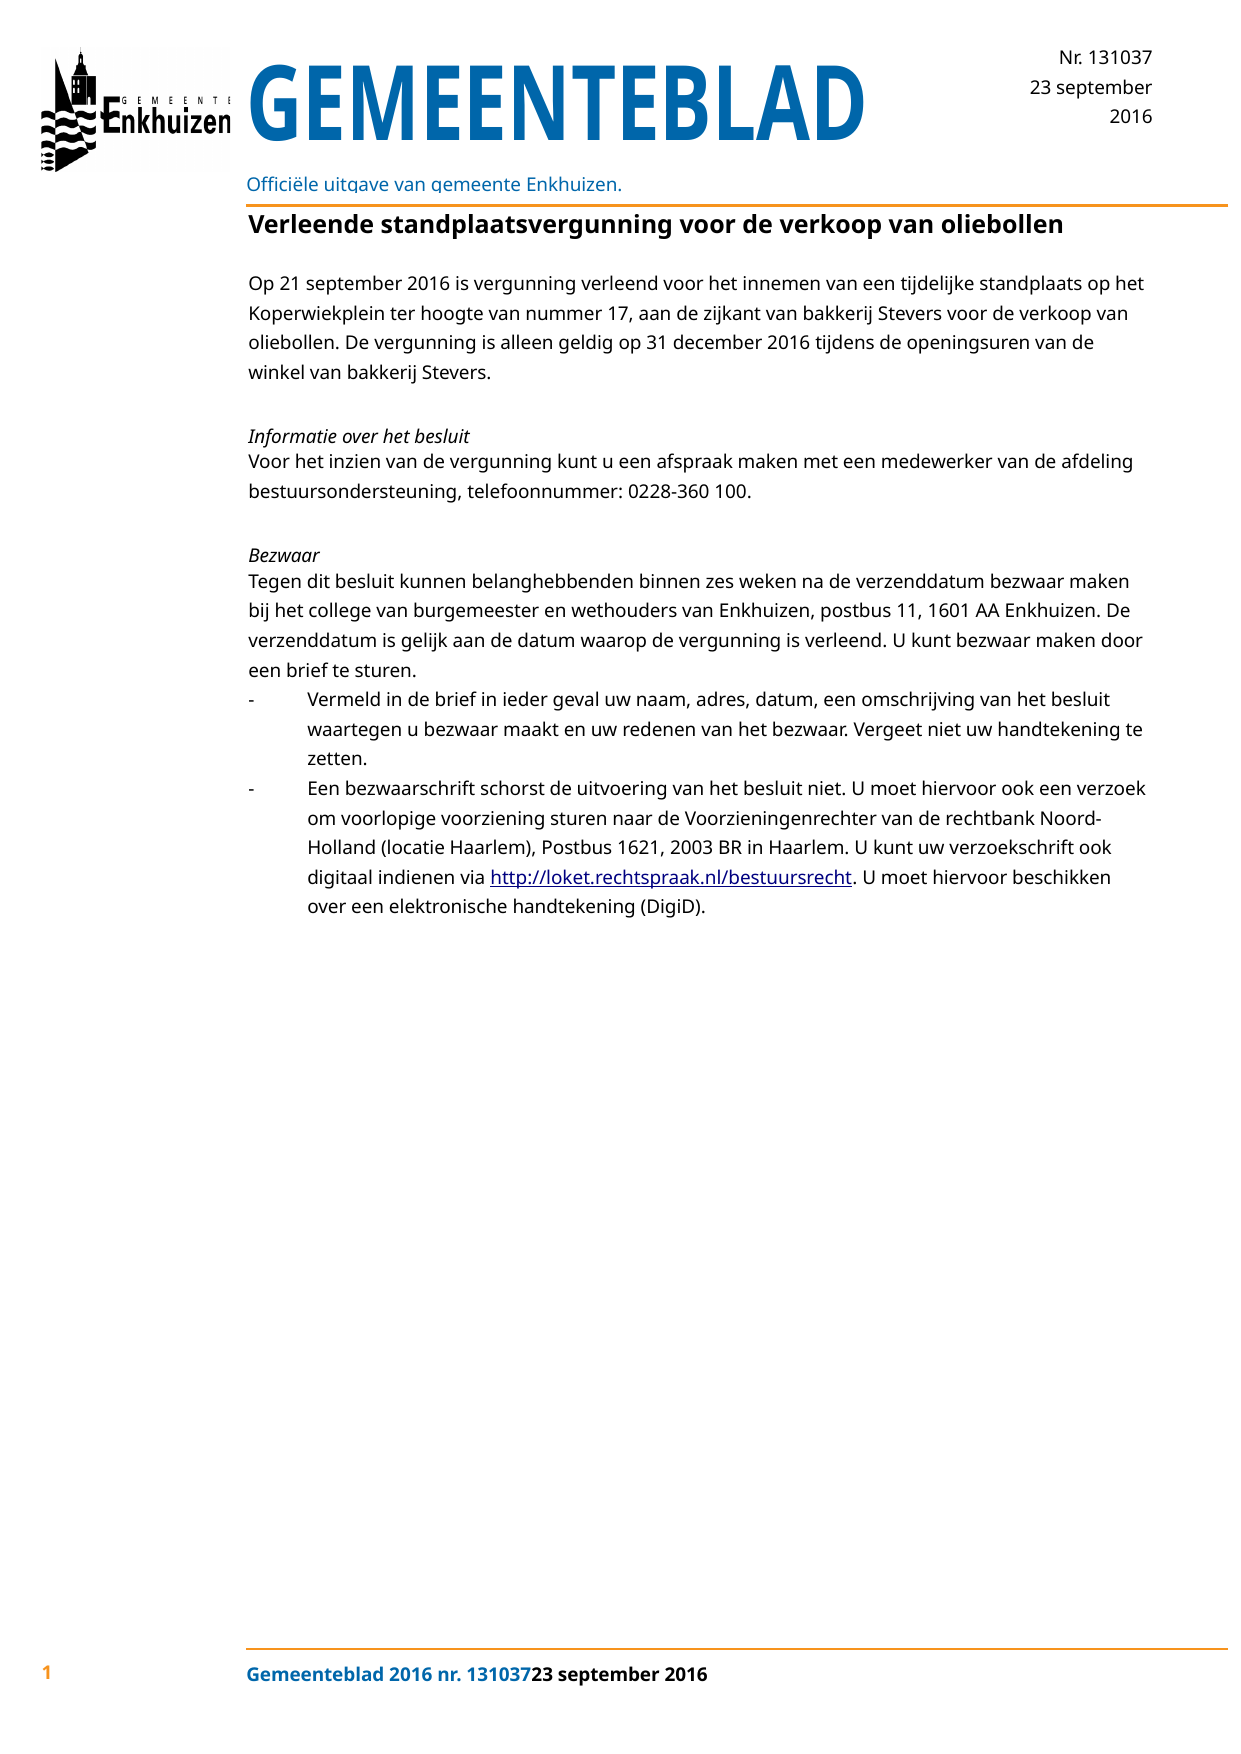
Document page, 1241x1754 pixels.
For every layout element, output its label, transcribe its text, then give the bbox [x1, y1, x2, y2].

text Bezwaar [248, 542, 1152, 568]
text Informatie over het besluit [248, 423, 1152, 449]
list Een bezwaarschrift schorst de uitvoering van het besluit niet. U moet hiervoor ook een verzoek om voorlopige voorziening sturen naar de Voorzieningenrechter van de rechtbank Noord-Holland (locatie Haarlem), Postbus 1621, 2003 BR in Haarlem. U kunt uw verzoekschrift ook digitaal indienen via http://loket.rechtspraak.nl/bestuursrecht. U moet hiervoor beschikken over een elektronische handtekening (DigiD). [248, 775, 1152, 919]
text Tegen dit besluit kunnen belanghebbenden binnen zes weken na de verzenddatum bezwaar maken bij het college van burgemeester en wethouders van Enkhuizen, postbus 11, 1601 AA Enkhuizen. De verzenddatum is gelijk aan de datum waarop de vergunning is verleend. U kunt bezwaar maken door een brief te sturen. [248, 568, 1152, 682]
list Vermeld in de brief in ieder geval uw naam, adres, datum, een omschrijving van het besluit waartegen u bezwaar maakt en uw redenen van het bezwaar. Vergeet niet uw handtekening te zetten. [248, 686, 1152, 771]
text Op 21 september 2016 is vergunning verleend voor het innemen van een tijdelijke standplaats op het Koperwiekplein ter hoogte van nummer 17, aan de zijkant van bakkerij Stevers voor de verkoop van oliebollen. De vergunning is alleen geldig op 31 december 2016 tijdens de openingsuren van de winkel van bakkerij Stevers. [248, 270, 1152, 385]
text Verleende standplaatsvergunning voor de verkoop van oliebollen [248, 207, 1152, 241]
picture [41, 47, 231, 172]
text Voor het inzien van de vergunning kunt u een afspraak maken met een medewerker van de afdeling bestuursondersteuning, telefoonnummer: 0228-360 100. [248, 449, 1152, 504]
